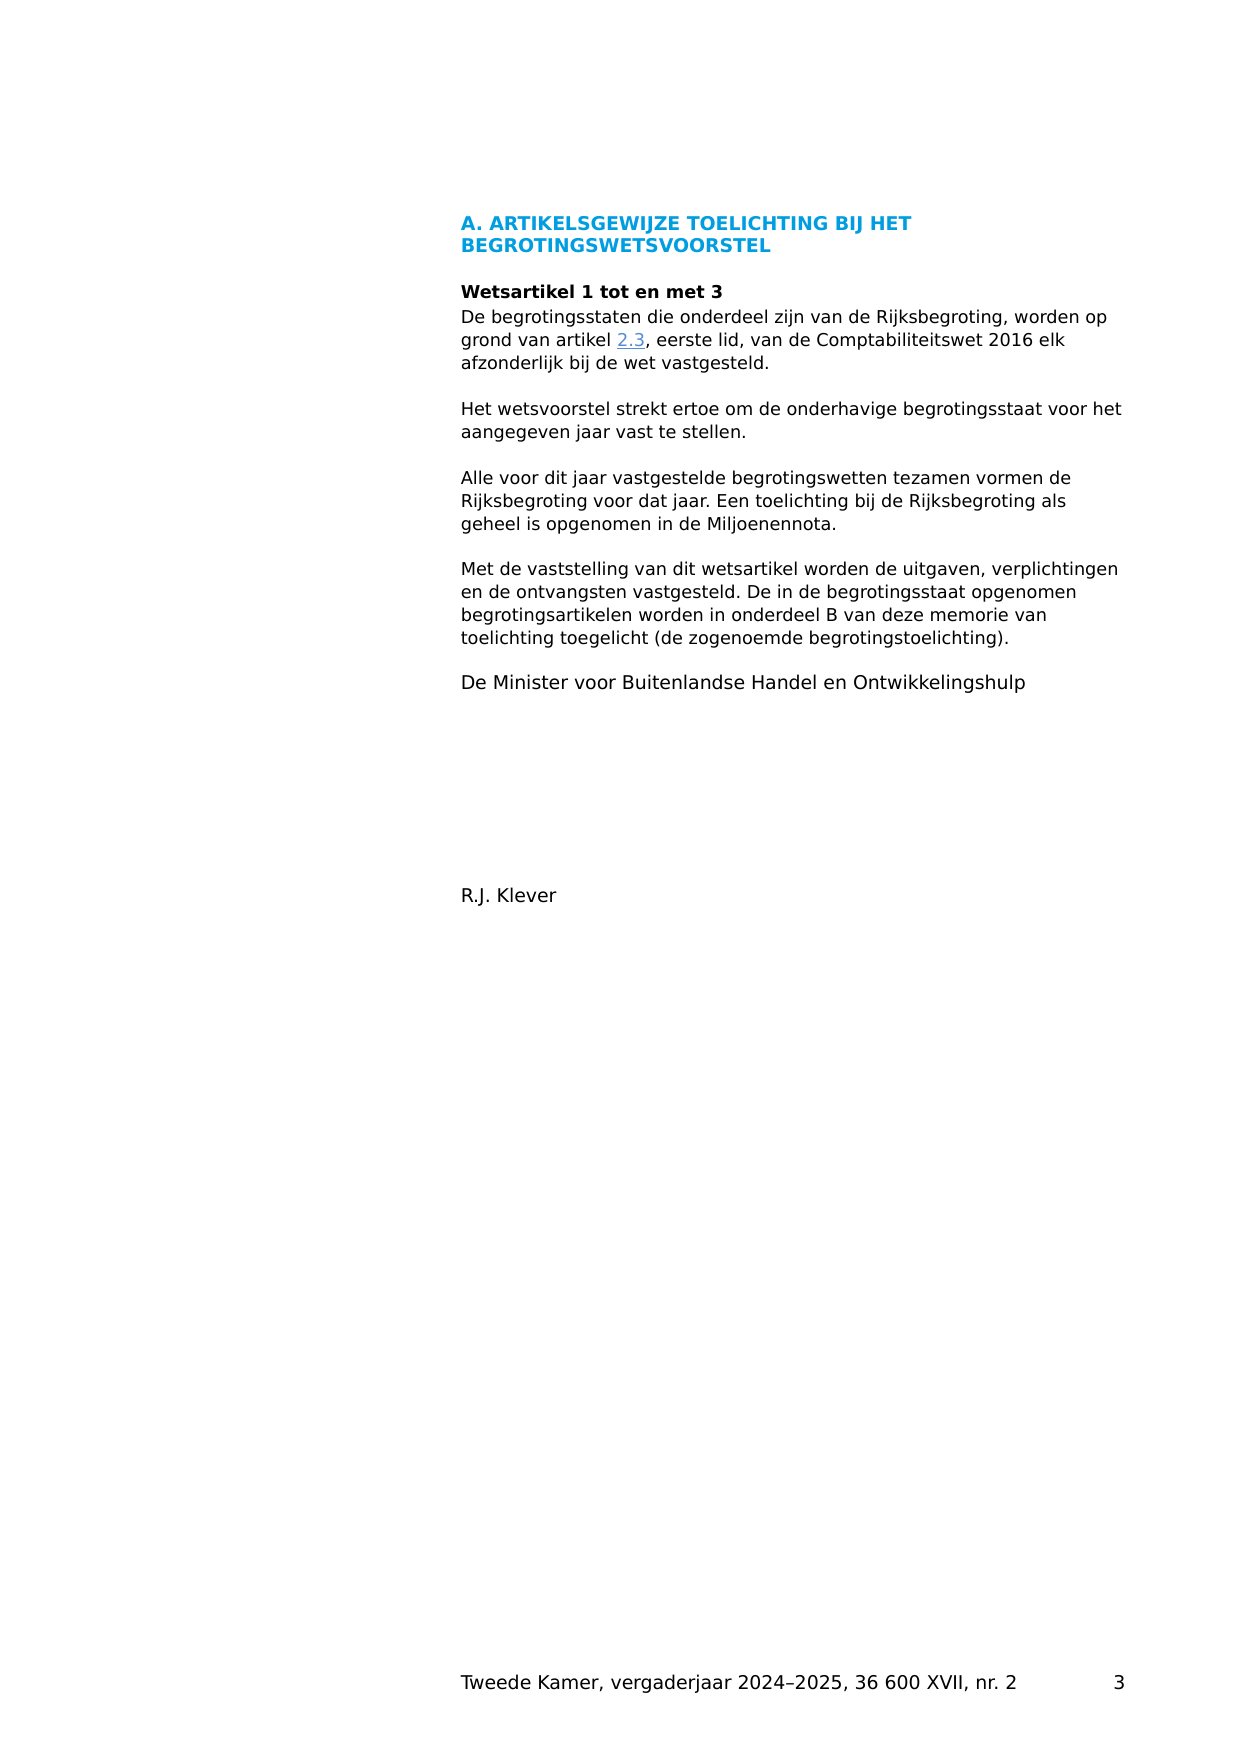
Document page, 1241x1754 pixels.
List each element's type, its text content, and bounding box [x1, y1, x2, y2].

text De begrotingsstaten die onderdeel zijn van de Rijksbegroting, worden op grond van artikel 2.3, eerste lid, van de Comptabiliteitswet 2016 elk afzonderlijk bij de wet vastgesteld. [461, 305, 1125, 374]
text Wetsartikel 1 tot en met 3 [461, 280, 1125, 303]
text R.J. Klever [461, 885, 1125, 907]
text Alle voor dit jaar vastgestelde begrotingswetten tezamen vormen de Rijksbegroting voor dat jaar. Een toelichting bij de Rijksbegroting als geheel is opgenomen in de Miljoenennota. [461, 466, 1125, 534]
text Met de vaststelling van dit wetsartikel worden de uitgaven, verplichtingen en de ontvangsten vastgesteld. De in de begrotingsstaat opgenomen begrotingsartikelen worden in onderdeel B van deze memorie van toelichting toegelicht (de zogenoemde begrotingstoelichting). [461, 557, 1125, 649]
text Het wetsvoorstel strekt ertoe om de onderhavige begrotingsstaat voor het aangegeven jaar vast te stellen. [461, 397, 1125, 443]
text De Minister voor Buitenlandse Handel en Ontwikkelingshulp [461, 672, 1125, 694]
title A. Artikelsgewijze toelichting bij het begrotingswetsvoorstel [461, 213, 1125, 257]
